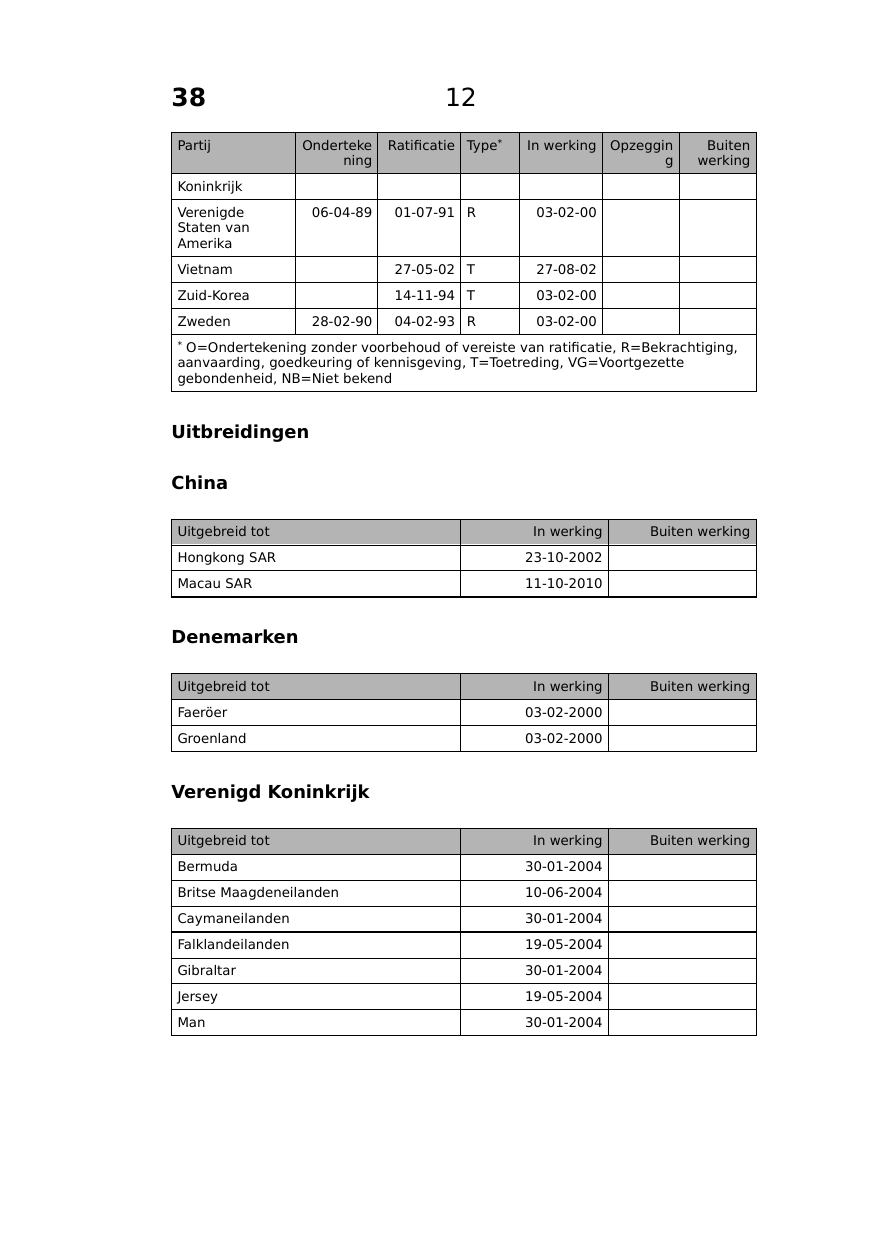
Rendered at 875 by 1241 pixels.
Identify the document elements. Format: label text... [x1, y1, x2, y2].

table_header In werking [520, 133, 602, 173]
table_cell Zuid-Korea [172, 283, 295, 308]
table_cell Falklandeilanden [172, 933, 460, 957]
table_cell Verenigde Staten van Amerika [172, 200, 295, 256]
table_cell 30-01-2004 [461, 907, 608, 931]
table_cell 28-02-90 [296, 309, 377, 334]
table_cell Man [172, 1010, 460, 1035]
table_cell [603, 200, 679, 256]
table_cell 03-02-00 [520, 309, 602, 334]
table_cell 01-07-91 [378, 200, 460, 256]
table_cell Zweden [172, 309, 295, 334]
table_cell [603, 309, 679, 334]
table_cell R [461, 200, 519, 256]
table_cell Macau SAR [172, 571, 460, 596]
table_cell 19-05-2004 [461, 933, 608, 957]
table_cell 04-02-93 [378, 309, 460, 334]
table_cell 03-02-00 [520, 283, 602, 308]
table_cell [603, 257, 679, 282]
table_cell R [461, 309, 519, 334]
subtitle China [171, 473, 756, 493]
table_cell Britse Maagdeneilanden [172, 881, 460, 906]
table_header Buiten werking [680, 133, 756, 173]
table_header In werking [461, 829, 608, 854]
table_cell [609, 700, 756, 725]
table_cell 06-04-89 [296, 200, 377, 256]
table_header In werking [461, 520, 608, 544]
table_header Buiten werking [609, 829, 756, 854]
table_cell [680, 283, 756, 308]
table_cell Faeröer [172, 700, 460, 725]
table_cell 03-02-00 [520, 200, 602, 256]
table_cell [609, 959, 756, 983]
table_header In werking [461, 674, 608, 699]
table_header Opzegging [603, 133, 679, 173]
subtitle Verenigd Koninkrijk [171, 782, 756, 803]
table_header Uitgebreid tot [172, 520, 460, 544]
table_cell 19-05-2004 [461, 984, 608, 1009]
table_cell Jersey [172, 984, 460, 1009]
table_cell Koninkrijk [172, 174, 295, 199]
table_cell [680, 309, 756, 334]
table_cell [296, 174, 377, 199]
subtitle Denemarken [171, 627, 756, 648]
table_cell [680, 257, 756, 282]
table_cell 03-02-2000 [461, 700, 608, 725]
table_header Partij [172, 133, 295, 173]
table_cell [680, 200, 756, 256]
table_cell Gibraltar [172, 959, 460, 983]
table_cell 30-01-2004 [461, 959, 608, 983]
table_cell [520, 174, 602, 199]
table_cell Hongkong SAR [172, 546, 460, 570]
table_header Buiten werking [609, 674, 756, 699]
table_header Buiten werking [609, 520, 756, 544]
subtitle Uitbreidingen [171, 422, 756, 443]
table_cell [296, 283, 377, 308]
table_cell [609, 855, 756, 879]
table_cell Caymaneilanden [172, 907, 460, 931]
table_cell [609, 1010, 756, 1035]
table_cell [609, 933, 756, 957]
table_cell 30-01-2004 [461, 1010, 608, 1035]
table_cell Vietnam [172, 257, 295, 282]
table_cell [296, 257, 377, 282]
table_cell Groenland [172, 726, 460, 751]
table_cell 23-10-2002 [461, 546, 608, 570]
table_cell [609, 907, 756, 931]
table_cell * O=Ondertekening zonder voorbehoud of vereiste van ratificatie, R=Bekrachtiging, aanvaarding, goedkeuring of kennisgeving, T=Toetreding, VG=Voortgezette gebondenheid, NB=Niet bekend [172, 335, 756, 391]
table_header Ondertekening [296, 133, 377, 173]
table_cell 30-01-2004 [461, 855, 608, 879]
table_header Type* [461, 133, 519, 173]
table_cell [609, 726, 756, 751]
table_cell 27-08-02 [520, 257, 602, 282]
table_cell [609, 881, 756, 906]
table_cell 03-02-2000 [461, 726, 608, 751]
table_cell Bermuda [172, 855, 460, 879]
table_cell [609, 546, 756, 570]
table_cell 14-11-94 [378, 283, 460, 308]
table_cell 27-05-02 [378, 257, 460, 282]
table_cell 10-06-2004 [461, 881, 608, 906]
table_cell T [461, 257, 519, 282]
table_header Ratificatie [378, 133, 460, 173]
table_cell [603, 283, 679, 308]
table_cell [378, 174, 460, 199]
table_cell 11-10-2010 [461, 571, 608, 596]
table_cell [609, 984, 756, 1009]
table_cell T [461, 283, 519, 308]
table_cell [609, 571, 756, 596]
table_cell [680, 174, 756, 199]
table_header Uitgebreid tot [172, 829, 460, 854]
table_cell [603, 174, 679, 199]
table_header Uitgebreid tot [172, 674, 460, 699]
table_cell [461, 174, 519, 199]
